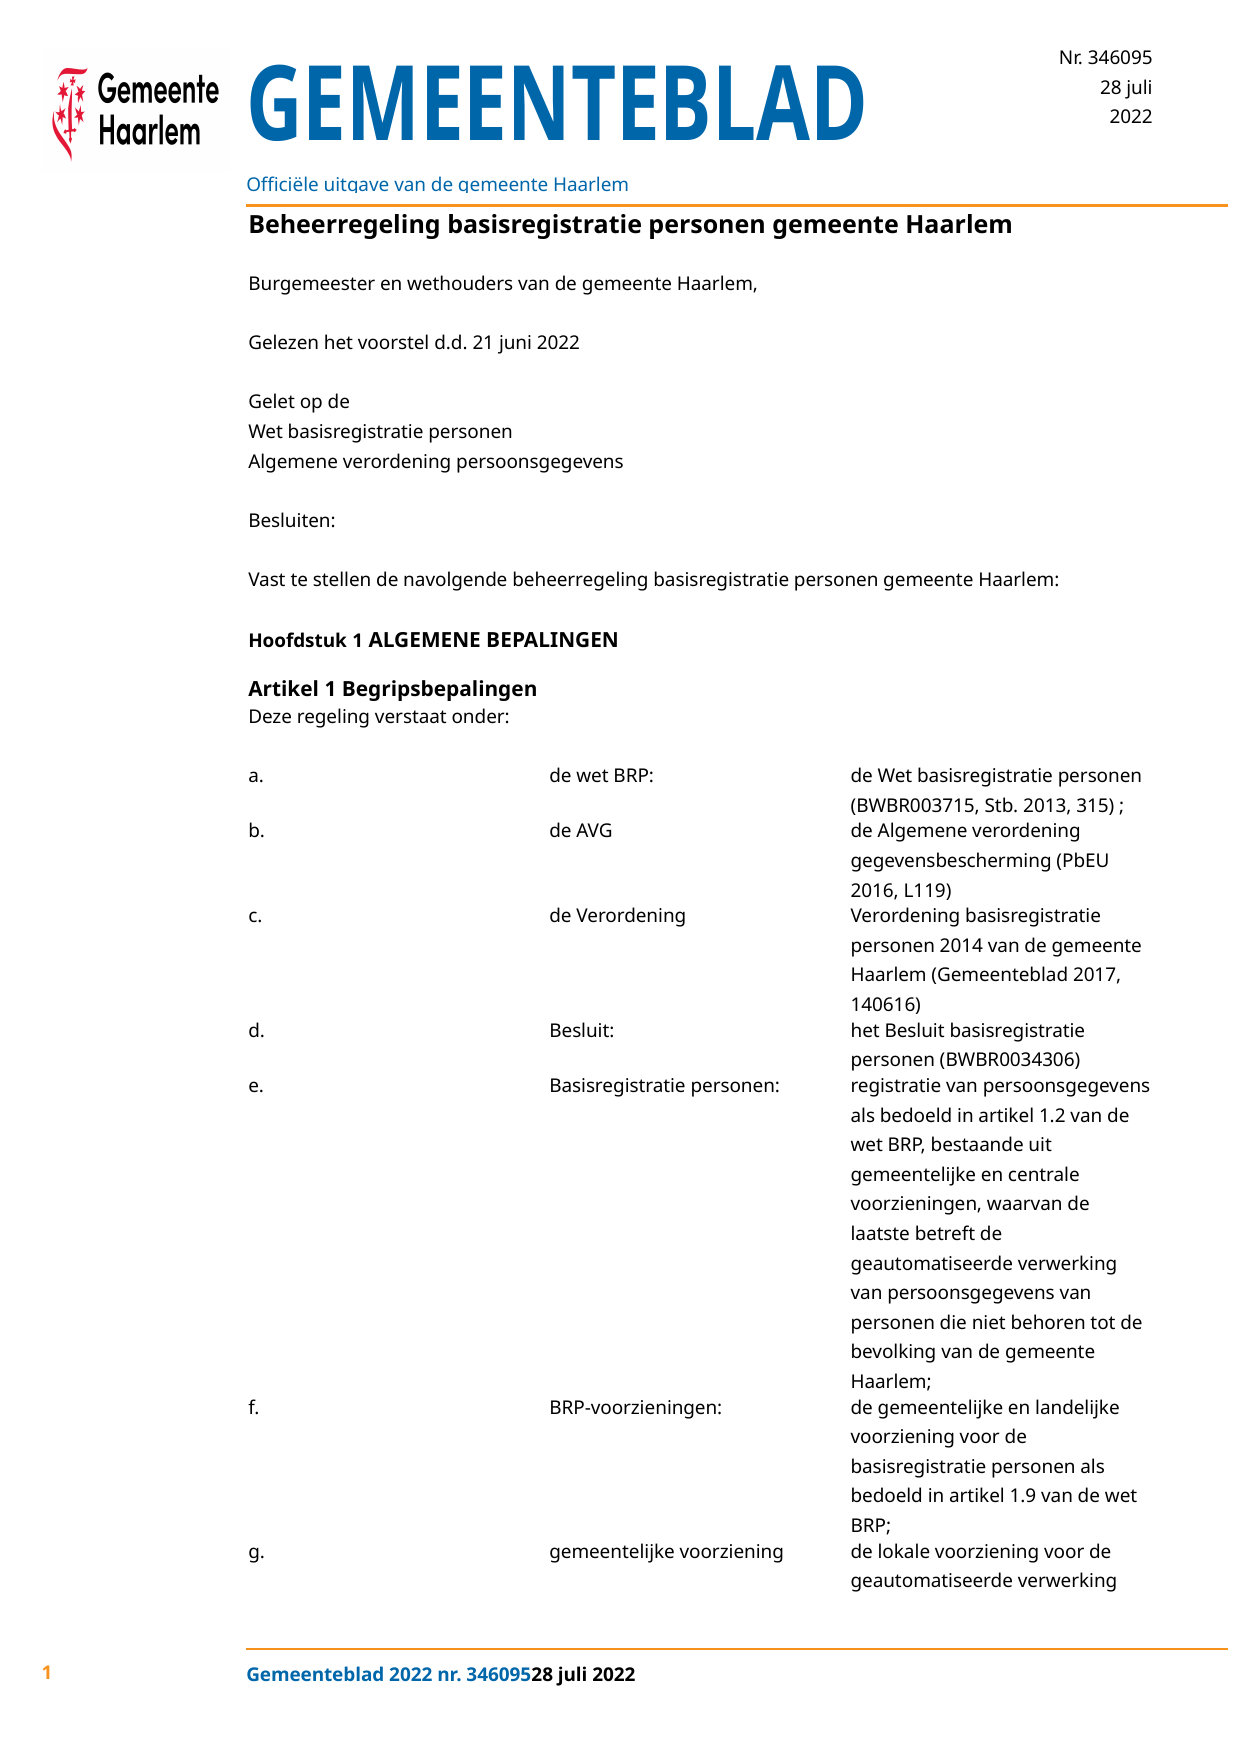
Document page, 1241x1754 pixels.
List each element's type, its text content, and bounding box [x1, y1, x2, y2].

text Vast te stellen de navolgende beheerregeling basisregistratie personen gemeente Haarlem: [248, 566, 1152, 592]
text Gelet op de [248, 389, 1152, 414]
table_header de wet BRP: [549, 762, 850, 818]
table_cell [248, 818, 549, 902]
text Burgemeester en wethouders van de gemeente Haarlem, [248, 270, 1152, 296]
text Wet basisregistratie personen [248, 418, 1152, 444]
table_cell BRP-voorzieningen: [549, 1394, 850, 1538]
table_cell gemeentelijke voorziening [549, 1538, 850, 1593]
table_cell de Verordening [549, 903, 850, 1017]
table_cell de AVG [549, 818, 850, 902]
table_cell Besluit: [549, 1017, 850, 1072]
table_cell het Besluit basisregistratie personen (BWBR0034306) [850, 1017, 1152, 1072]
table_cell registratie van persoonsgegevens als bedoeld in artikel 1.2 van de wet BRP, bestaande uit gemeentelijke en centrale voorzieningen, waarvan de laatste betreft de geautomatiseerde verwerking van persoonsgegevens van personen die niet behoren tot de bevolking van de gemeente Haarlem; [850, 1072, 1152, 1394]
text Algemene verordening persoonsgegevens [248, 448, 1152, 473]
table_cell [248, 903, 549, 1017]
text Besluiten: [248, 507, 1152, 533]
table_cell Basisregistratie personen: [549, 1072, 850, 1394]
table_cell Verordening basisregistratie personen 2014 van de gemeente Haarlem (Gemeenteblad 2017, 140616) [850, 903, 1152, 1017]
table_cell [248, 1072, 549, 1394]
table_cell de lokale voorziening voor de geautomatiseerde verwerking [850, 1538, 1152, 1593]
table_cell [248, 1394, 549, 1538]
table_cell de Algemene verordening gegevensbescherming (PbEU 2016, L119) [850, 818, 1152, 902]
table_header de Wet basisregistratie personen (BWBR003715, Stb. 2013, 315) ; [850, 762, 1152, 818]
text Hoofdstuk 1 ALGEMENE BEPALINGEN [248, 625, 1152, 654]
text Deze regeling verstaat onder: [248, 703, 1152, 729]
text Beheerregeling basisregistratie personen gemeente Haarlem [248, 207, 1152, 241]
table_cell [248, 1538, 549, 1593]
text Gelezen het voorstel d.d. 21 juni 2022 [248, 329, 1152, 355]
picture [41, 47, 231, 172]
text Artikel 1 Begripsbepalingen [248, 674, 1152, 703]
table_header [248, 762, 549, 818]
table_cell de gemeentelijke en landelijke voorziening voor de basisregistratie personen als bedoeld in artikel 1.9 van de wet BRP; [850, 1394, 1152, 1538]
table_cell [248, 1017, 549, 1072]
